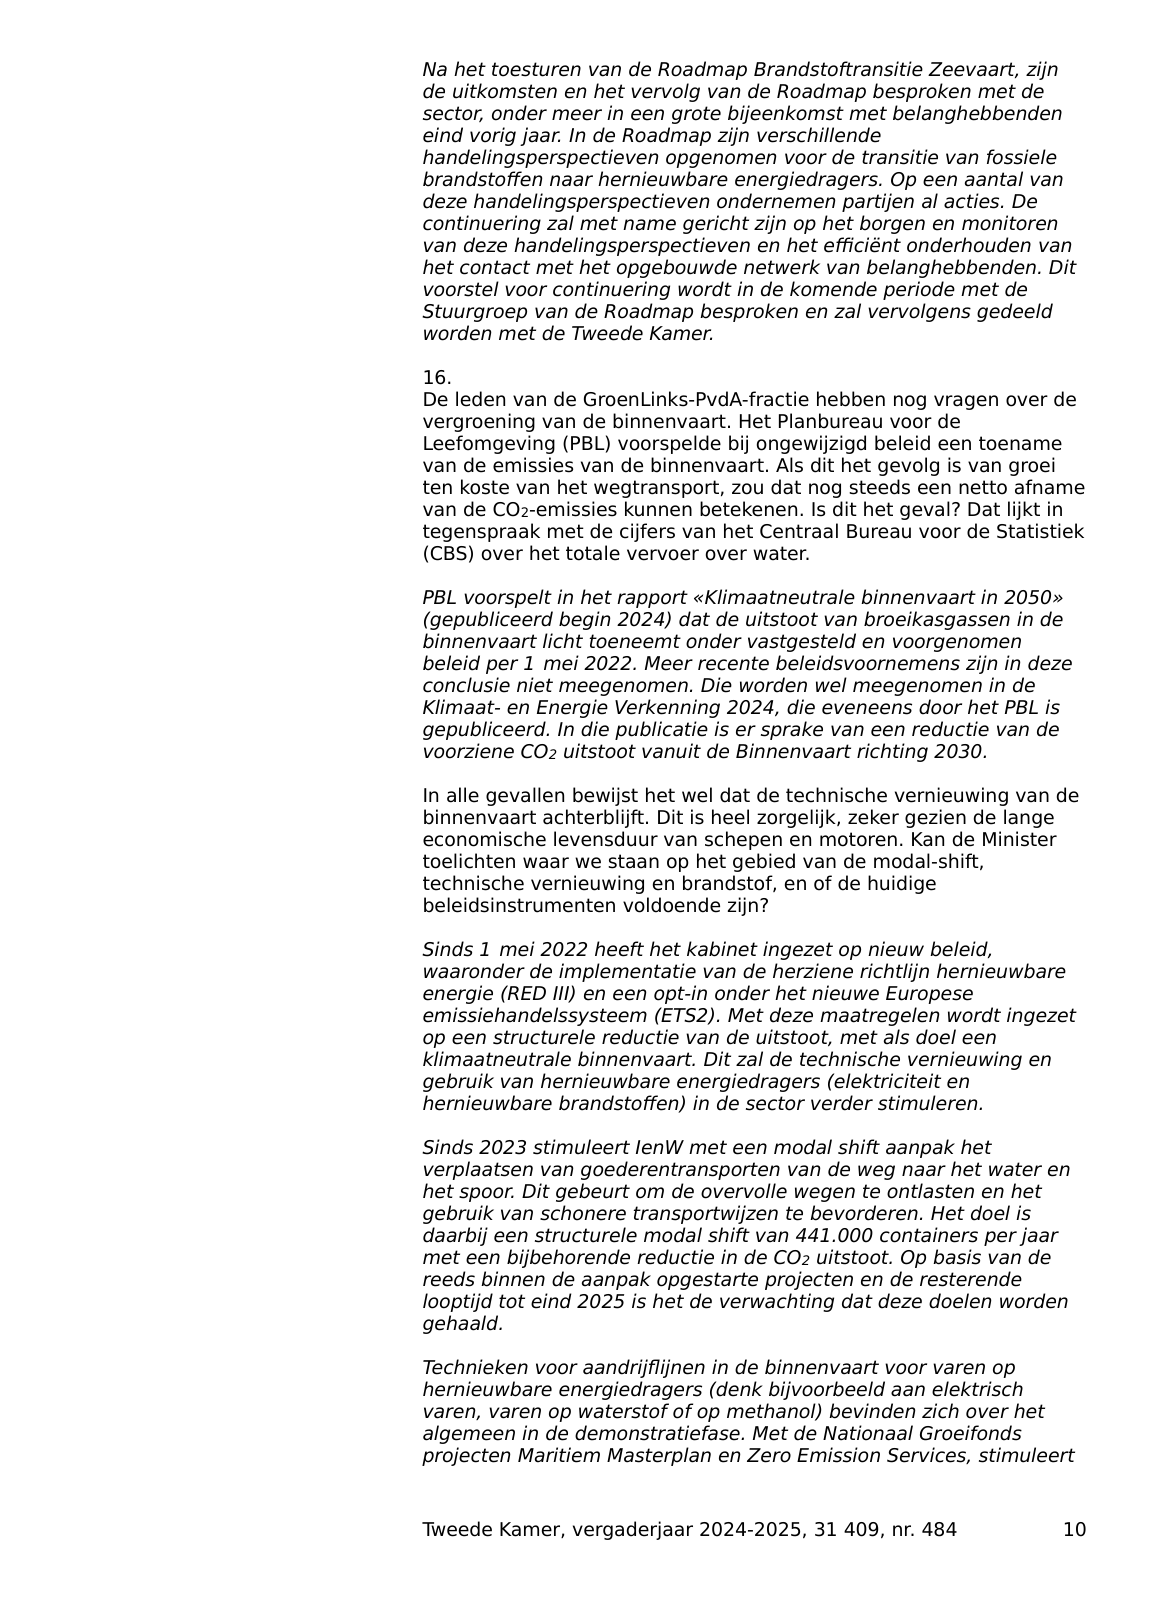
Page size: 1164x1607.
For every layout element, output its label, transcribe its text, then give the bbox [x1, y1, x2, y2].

text Technieken voor aandrijflijnen in de binnenvaart voor varen op hernieuwbare energiedragers (denk bijvoorbeeld aan elektrisch varen, varen op waterstof of op methanol) bevinden zich over het algemeen in de demonstratiefase. Met de Nationaal Groeifonds projecten Maritiem Masterplan en Zero Emission Services, stimuleert [422, 1357, 1087, 1467]
text De leden van de GroenLinks-PvdA-fractie hebben nog vragen over de vergroening van de binnenvaart. Het Planbureau voor de Leefomgeving (PBL) voorspelde bij ongewijzigd beleid een toename van de emissies van de binnenvaart. Als dit het gevolg is van groei ten koste van het wegtransport, zou dat nog steeds een netto afname van de CO2-emissies kunnen betekenen. Is dit het geval? Dat lijkt in tegenspraak met de cijfers van het Centraal Bureau voor de Statistiek (CBS) over het totale vervoer over water. [422, 389, 1087, 565]
text Sinds 2023 stimuleert IenW met een modal shift aanpak het verplaatsen van goederentransporten van de weg naar het water en het spoor. Dit gebeurt om de overvolle wegen te ontlasten en het gebruik van schonere transportwijzen te bevorderen. Het doel is daarbij een structurele modal shift van 441.000 containers per jaar met een bijbehorende reductie in de CO2 uitstoot. Op basis van de reeds binnen de aanpak opgestarte projecten en de resterende looptijd tot eind 2025 is het de verwachting dat deze doelen worden gehaald. [422, 1137, 1087, 1335]
text Sinds 1 mei 2022 heeft het kabinet ingezet op nieuw beleid, waaronder de implementatie van de herziene richtlijn hernieuwbare energie (RED III) en een opt-in onder het nieuwe Europese emissiehandelssysteem (ETS2). Met deze maatregelen wordt ingezet op een structurele reductie van de uitstoot, met als doel een klimaatneutrale binnenvaart. Dit zal de technische vernieuwing en gebruik van hernieuwbare energiedragers (elektriciteit en hernieuwbare brandstoffen) in de sector verder stimuleren. [422, 939, 1087, 1115]
text PBL voorspelt in het rapport «Klimaatneutrale binnenvaart in 2050» (gepubliceerd begin 2024) dat de uitstoot van broeikasgassen in de binnenvaart licht toeneemt onder vastgesteld en voorgenomen beleid per 1 mei 2022. Meer recente beleidsvoornemens zijn in deze conclusie niet meegenomen. Die worden wel meegenomen in de Klimaat- en Energie Verkenning 2024, die eveneens door het PBL is gepubliceerd. In die publicatie is er sprake van een reductie van de voorziene CO2 uitstoot vanuit de Binnenvaart richting 2030. [422, 587, 1087, 763]
text In alle gevallen bewijst het wel dat de technische vernieuwing van de binnenvaart achterblijft. Dit is heel zorgelijk, zeker gezien de lange economische levensduur van schepen en motoren. Kan de Minister toelichten waar we staan op het gebied van de modal-shift, technische vernieuwing en brandstof, en of de huidige beleidsinstrumenten voldoende zijn? [422, 785, 1087, 917]
text Na het toesturen van de Roadmap Brandstoftransitie Zeevaart, zijn de uitkomsten en het vervolg van de Roadmap besproken met de sector, onder meer in een grote bijeenkomst met belanghebbenden eind vorig jaar. In de Roadmap zijn verschillende handelingsperspectieven opgenomen voor de transitie van fossiele brandstoffen naar hernieuwbare energiedragers. Op een aantal van deze handelingsperspectieven ondernemen partijen al acties. De continuering zal met name gericht zijn op het borgen en monitoren van deze handelingsperspectieven en het efficiënt onderhouden van het contact met het opgebouwde netwerk van belanghebbenden. Dit voorstel voor continuering wordt in de komende periode met de Stuurgroep van de Roadmap besproken en zal vervolgens gedeeld worden met de Tweede Kamer. [422, 59, 1087, 345]
text 16. [422, 367, 1087, 389]
